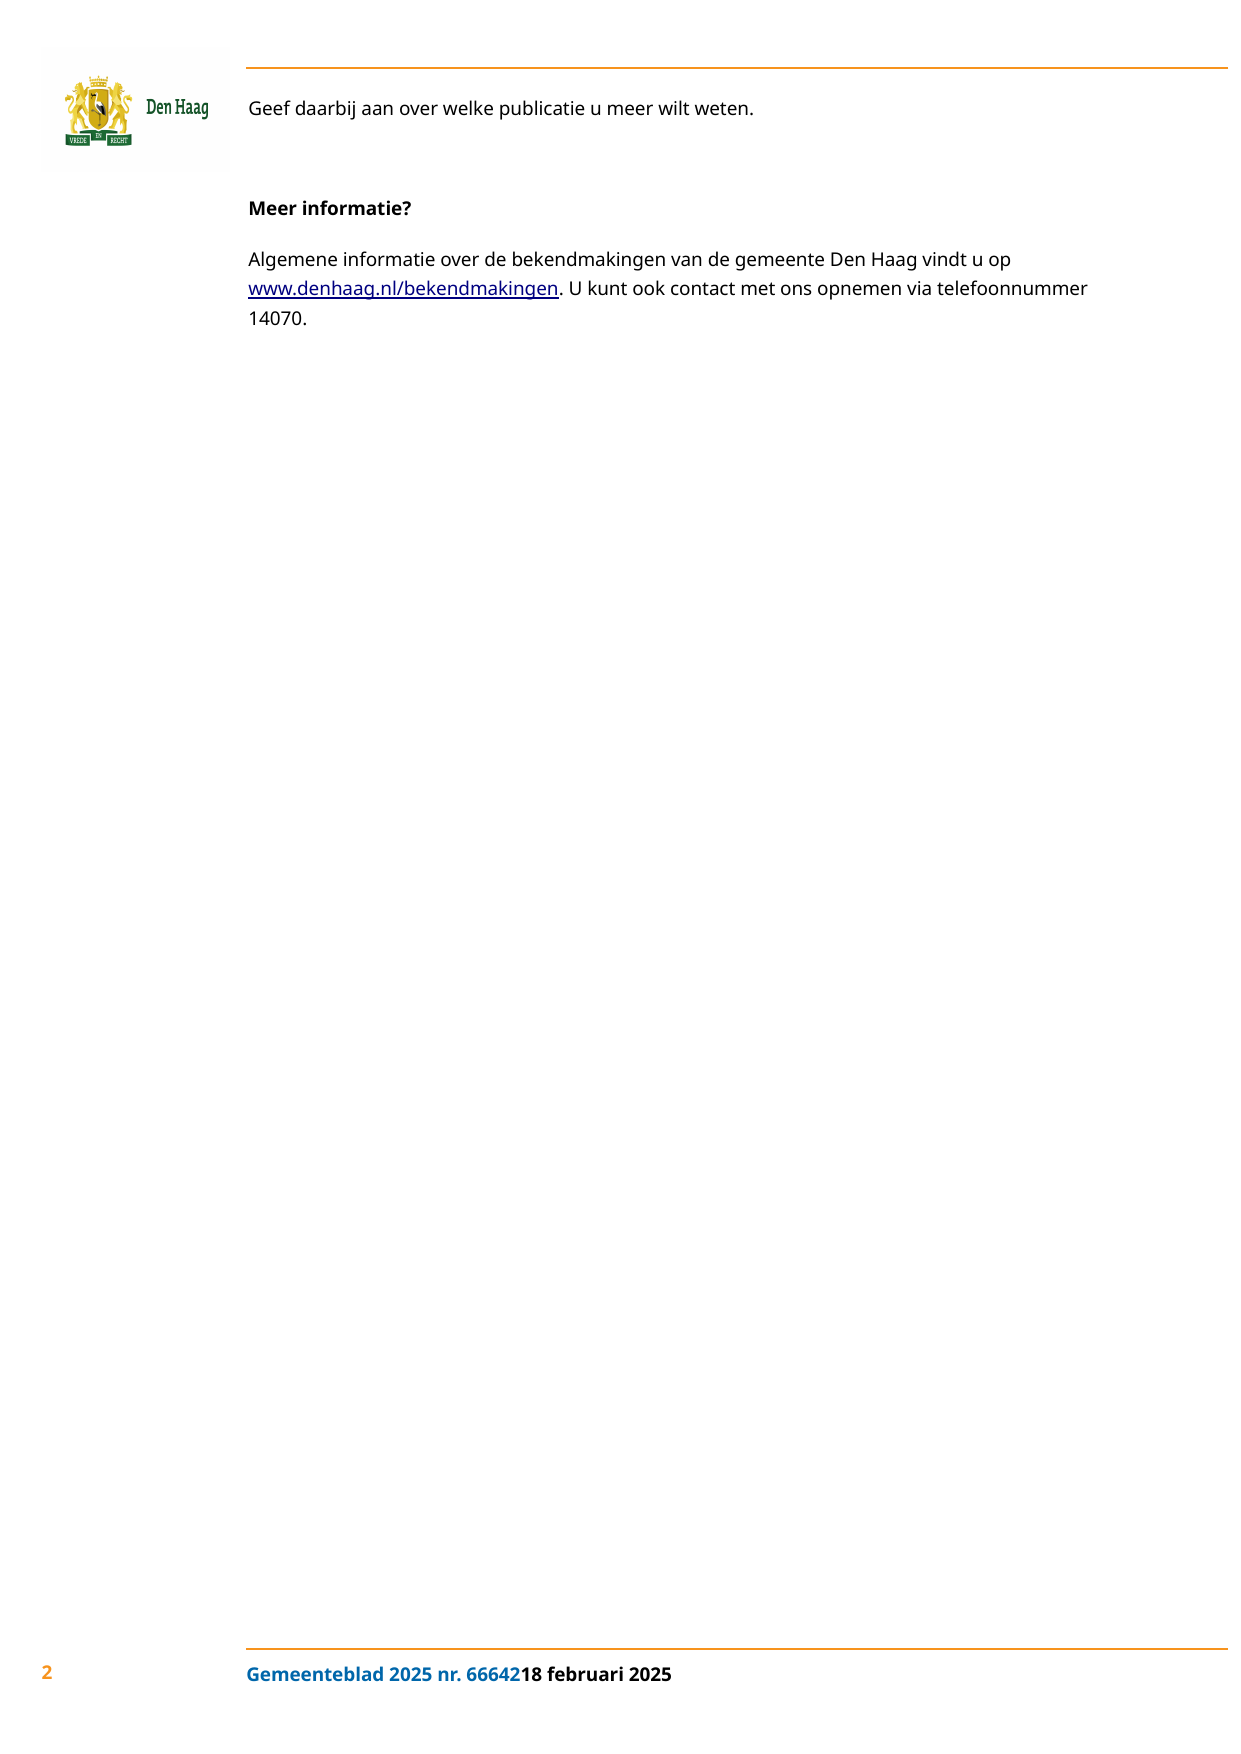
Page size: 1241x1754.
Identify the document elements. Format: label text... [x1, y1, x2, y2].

picture [41, 47, 231, 172]
text Algemene informatie over de bekendmakingen van de gemeente Den Haag vindt u op www.denhaag.nl/bekendmakingen. U kunt ook contact met ons opnemen via telefoonnummer 14070. [248, 246, 1152, 331]
text Meer informatie? [248, 196, 1152, 221]
text Geef daarbij aan over welke publicatie u meer wilt weten. [248, 95, 1152, 121]
